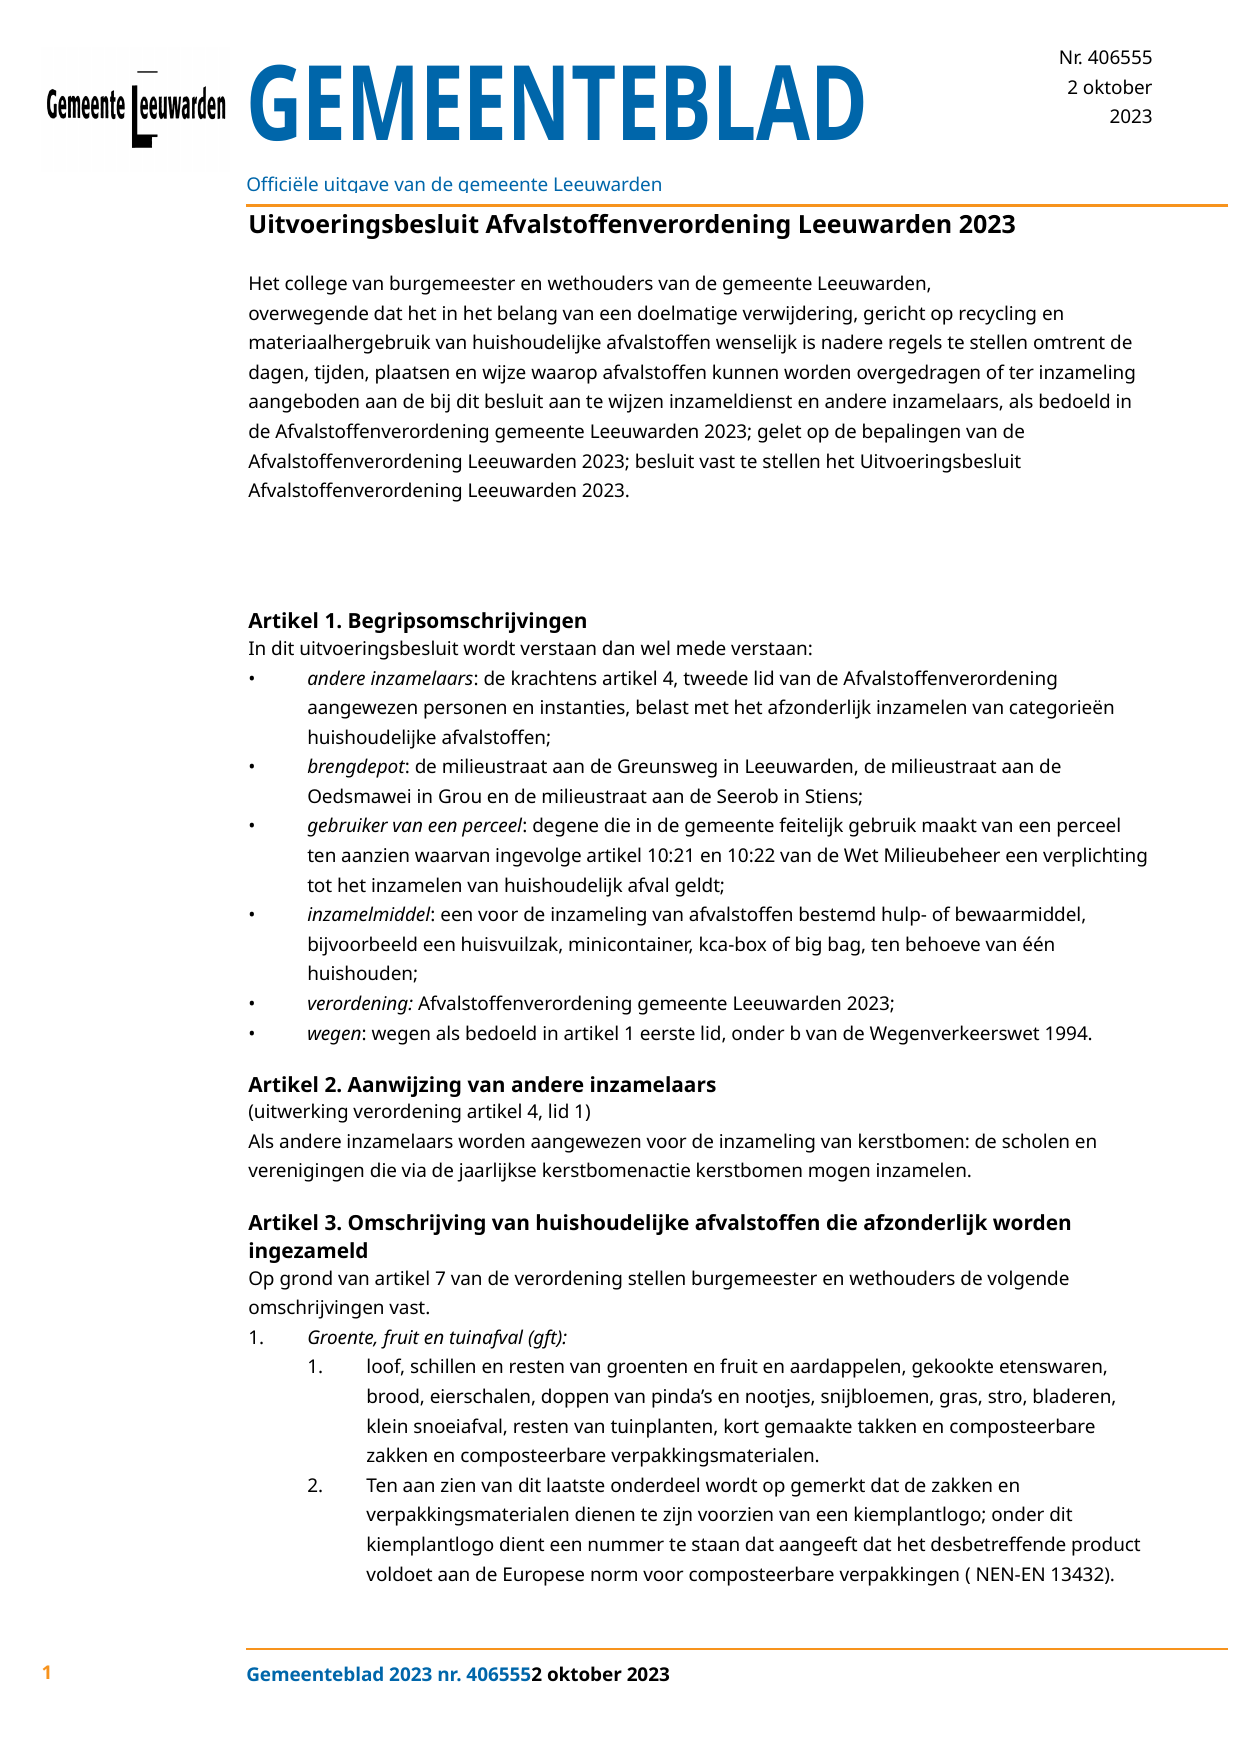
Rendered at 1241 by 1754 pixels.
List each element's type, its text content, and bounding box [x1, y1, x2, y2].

text Artikel 1. Begripsomschrijvingen [248, 607, 1152, 635]
list Ten aan zien van dit laatste onderdeel wordt op gemerkt dat de zakken en verpakkingsmaterialen dienen te zijn voorzien van een kiemplantlogo; onder dit kiemplantlogo dient een nummer te staan dat aangeeft dat het desbetreffende product voldoet aan de Europese norm voor composteerbare verpakkingen ( NEN-EN 13432). [307, 1472, 1152, 1587]
picture [41, 47, 231, 172]
text Artikel 3. Omschrijving van huishoudelijke afvalstoffen die afzonderlijk worden ingezameld [248, 1208, 1152, 1265]
list gebruiker van een perceel: degene die in de gemeente feitelijk gebruik maakt van een perceel ten aanzien waarvan ingevolge artikel 10:21 en 10:22 van de Wet Milieubeheer een verplichting tot het inzamelen van huishoudelijk afval geldt; [248, 813, 1152, 897]
list brengdepot: de milieustraat aan de Greunsweg in Leeuwarden, de milieustraat aan de Oedsmawei in Grou en de milieustraat aan de Seerob in Stiens; [248, 753, 1152, 809]
text (uitwerking verordening artikel 4, lid 1) [248, 1098, 1152, 1124]
list verordening: Afvalstoffenverordening gemeente Leeuwarden 2023; [248, 990, 1152, 1016]
text Uitvoeringsbesluit Afvalstoffenverordening Leeuwarden 2023 [248, 207, 1152, 241]
list inzamelmiddel: een voor de inzameling van afvalstoffen bestemd hulp- of bewaarmiddel, bijvoorbeeld een huisvuilzak, minicontainer, kca-box of big bag, ten behoeve van één huishouden; [248, 901, 1152, 986]
text Als andere inzamelaars worden aangewezen voor de inzameling van kerstbomen: de scholen en verenigingen die via de jaarlijkse kerstbomenactie kerstbomen mogen inzamelen. [248, 1128, 1152, 1183]
list loof, schillen en resten van groenten en fruit en aardappelen, gekookte etenswaren, brood, eierschalen, doppen van pinda’s en nootjes, snijbloemen, gras, stro, bladeren, klein snoeiafval, resten van tuinplanten, kort gemaakte takken en composteerbare zakken en composteerbare verpakkingsmaterialen. [307, 1354, 1152, 1468]
text overwegende dat het in het belang van een doelmatige verwijdering, gericht op recycling en materiaalhergebruik van huishoudelijke afvalstoffen wenselijk is nadere regels te stellen omtrent de dagen, tijden, plaatsen en wijze waarop afvalstoffen kunnen worden overgedragen of ter inzameling aangeboden aan de bij dit besluit aan te wijzen inzameldienst en andere inzamelaars, als bedoeld in de Afvalstoffenverordening gemeente Leeuwarden 2023; gelet op de bepalingen van de Afvalstoffenverordening Leeuwarden 2023; besluit vast te stellen het Uitvoeringsbesluit Afvalstoffenverordening Leeuwarden 2023. [248, 300, 1152, 503]
list andere inzamelaars: de krachtens artikel 4, tweede lid van de Afvalstoffenverordening aangewezen personen en instanties, belast met het afzonderlijk inzamelen van categorieën huishoudelijke afvalstoffen; [248, 665, 1152, 749]
list wegen: wegen als bedoeld in artikel 1 eerste lid, onder b van de Wegenverkeerswet 1994. [248, 1020, 1152, 1045]
text Op grond van artikel 7 van de verordening stellen burgemeester en wethouders de volgende omschrijvingen vast. [248, 1265, 1152, 1320]
text In dit uitvoeringsbesluit wordt verstaan dan wel mede verstaan: [248, 635, 1152, 661]
text Het college van burgemeester en wethouders van de gemeente Leeuwarden, [248, 270, 1152, 296]
text Artikel 2. Aanwijzing van andere inzamelaars [248, 1070, 1152, 1098]
list Groente, fruit en tuinafval (gft): [248, 1324, 1152, 1350]
